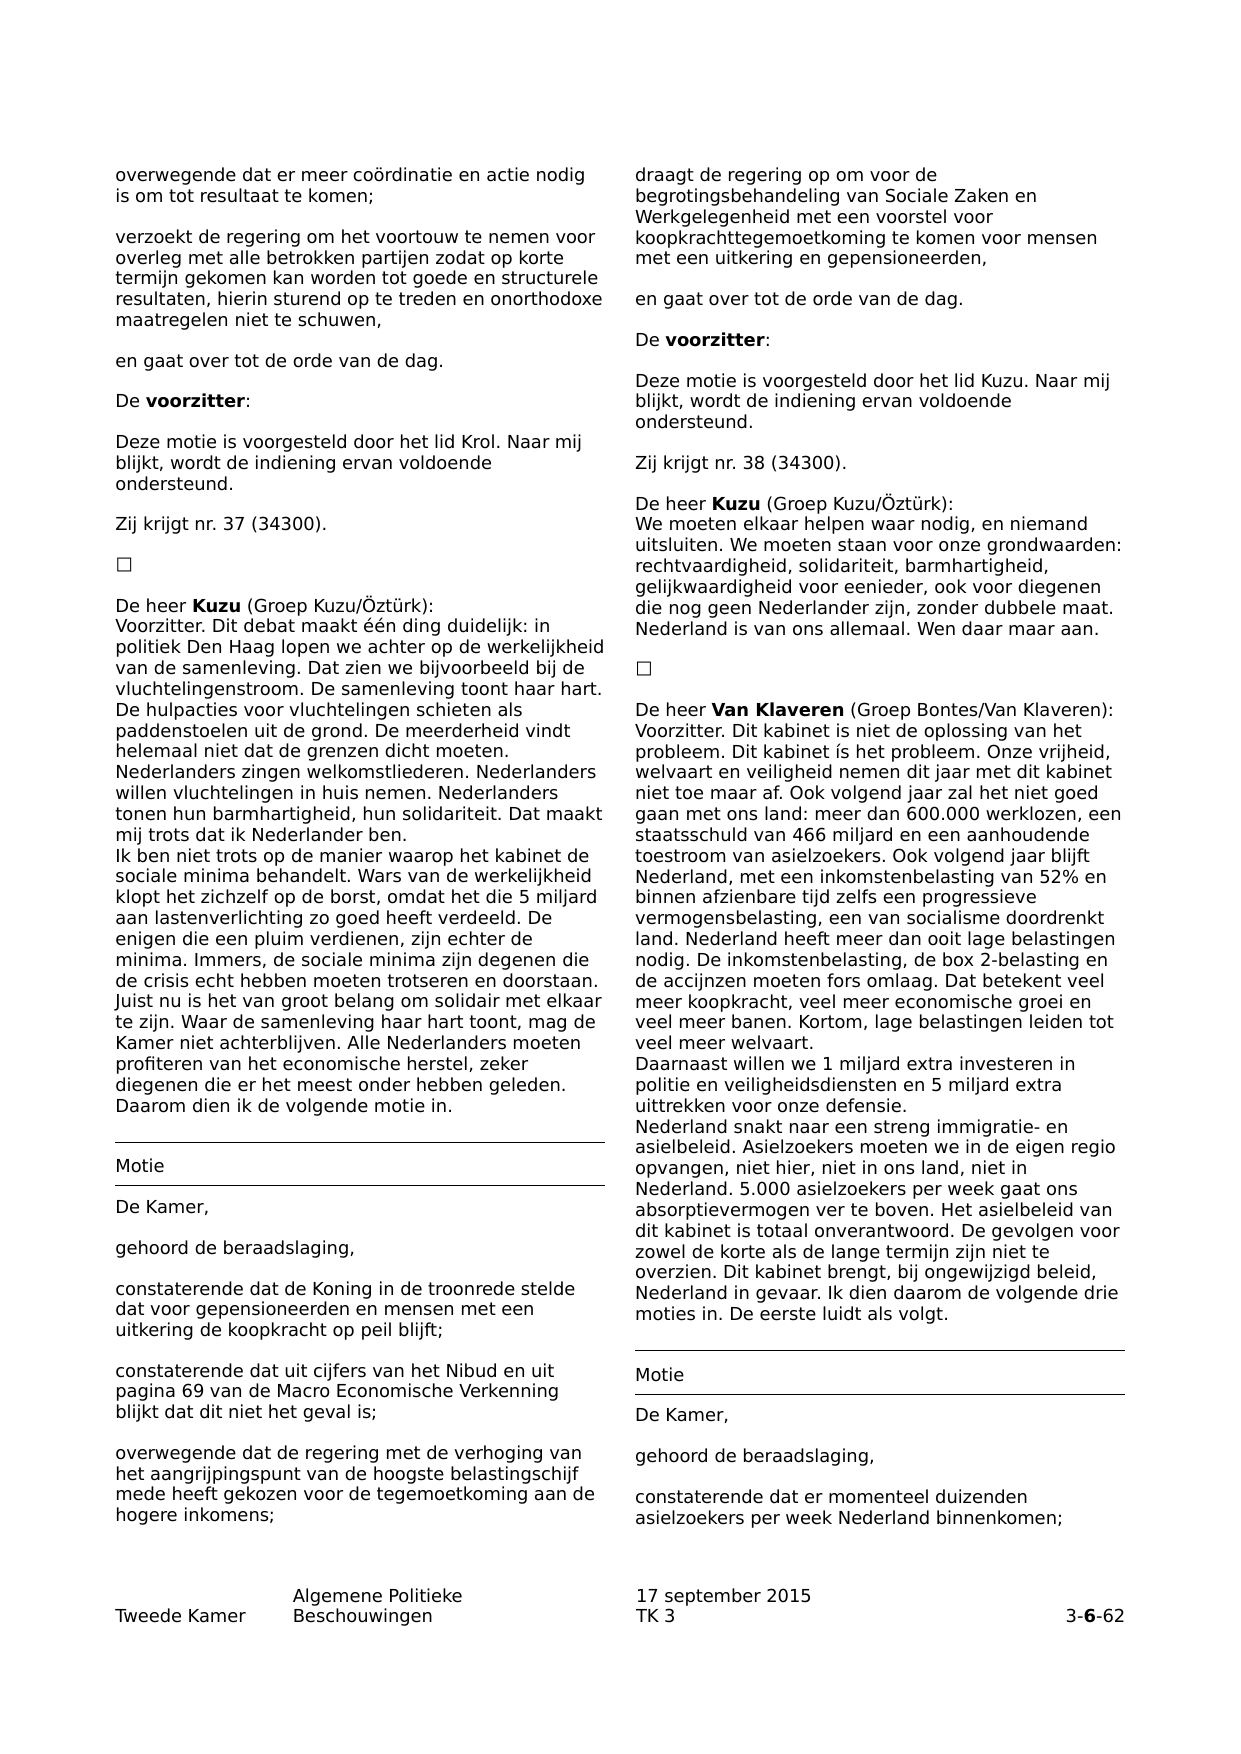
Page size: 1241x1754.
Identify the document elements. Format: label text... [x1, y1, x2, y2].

text draagt de regering op om voor de begrotingsbehandeling van Sociale Zaken en Werkgelegenheid met een voorstel voor koopkrachttegemoetkoming te komen voor mensen met een uitkering en gepensioneerden, [635, 165, 1125, 269]
text De heer Kuzu (Groep Kuzu/Öztürk): [635, 493, 1125, 514]
text Deze motie is voorgesteld door het lid Kuzu. Naar mij blijkt, wordt de indiening ervan voldoende ondersteund. [635, 370, 1125, 433]
text verzoekt de regering om het voortouw te nemen voor overleg met alle betrokken partijen zodat op korte termijn gekomen kan worden tot goede en structurele resultaten, hierin sturend op te treden en onorthodoxe maatregelen niet te schuwen, [115, 227, 605, 330]
text Voorzitter. Dit kabinet is niet de oplossing van het probleem. Dit kabinet ís het probleem. Onze vrijheid, welvaart en veiligheid nemen dit jaar met dit kabinet niet toe maar af. Ook volgend jaar zal het niet goed gaan met ons land: meer dan 600.000 werklozen, een staatsschuld van 466 miljard en een aanhoudende toestroom van asielzoekers. Ook volgend jaar blijft Nederland, met een inkomstenbelasting van 52% en binnen afzienbare tijd zelfs een progressieve vermogensbelasting, een van socialisme doordrenkt land. Nederland heeft meer dan ooit lage belastingen nodig. De inkomstenbelasting, de box 2-belasting en de accijnzen moeten fors omlaag. Dat betekent veel meer koopkracht, veel meer economische groei en veel meer banen. Kortom, lage belastingen leiden tot veel meer welvaart. [635, 721, 1125, 1054]
text Ik ben niet trots op de manier waarop het kabinet de sociale minima behandelt. Wars van de werkelijkheid klopt het zichzelf op de borst, omdat het die 5 miljard aan lastenverlichting zo goed heeft verdeeld. De enigen die een pluim verdienen, zijn echter de minima. Immers, de sociale minima zijn degenen die de crisis echt hebben moeten trotseren en doorstaan. Juist nu is het van groot belang om solidair met elkaar te zijn. Waar de samenleving haar hart toont, mag de Kamer niet achterblijven. Alle Nederlanders moeten profiteren van het economische herstel, zeker diegenen die er het meest onder hebben geleden. Daarom dien ik de volgende motie in. [115, 845, 605, 1116]
text overwegende dat de regering met de verhoging van het aangrijpingspunt van de hoogste belastingschijf mede heeft gekozen voor de tegemoetkoming aan de hogere inkomens; [115, 1443, 605, 1526]
text Voorzitter. Dit debat maakt één ding duidelijk: in politiek Den Haag lopen we achter op de werkelijkheid van de samenleving. Dat zien we bijvoorbeeld bij de vluchtelingenstroom. De samenleving toont haar hart. De hulpacties voor vluchtelingen schieten als paddenstoelen uit de grond. De meerderheid vindt helemaal niet dat de grenzen dicht moeten. Nederlanders zingen welkomstliederen. Nederlanders willen vluchtelingen in huis nemen. Nederlanders tonen hun barmhartigheid, hun solidariteit. Dat maakt mij trots dat ik Nederlander ben. [115, 616, 605, 845]
text en gaat over tot de orde van de dag. [635, 289, 1125, 310]
text ⬜ [115, 555, 605, 576]
text Zij krijgt nr. 37 (34300). [115, 514, 605, 535]
text Motie [635, 1364, 1125, 1385]
text constaterende dat de Koning in de troonrede stelde dat voor gepensioneerden en mensen met een uitkering de koopkracht op peil blijft; [115, 1278, 605, 1341]
text overwegende dat er meer coördinatie en actie nodig is om tot resultaat te komen; [115, 165, 605, 207]
text De voorzitter: [635, 330, 1125, 350]
text We moeten elkaar helpen waar nodig, en niemand uitsluiten. We moeten staan voor onze grondwaarden: rechtvaardigheid, solidariteit, barmhartigheid, gelijkwaardigheid voor eenieder, ook voor diegenen die nog geen Nederlander zijn, zonder dubbele maat. Nederland is van ons allemaal. Wen daar maar aan. [635, 514, 1125, 639]
text constaterende dat er momenteel duizenden asielzoekers per week Nederland binnenkomen; [635, 1487, 1125, 1528]
text Deze motie is voorgesteld door het lid Krol. Naar mij blijkt, wordt de indiening ervan voldoende ondersteund. [115, 432, 605, 494]
text constaterende dat uit cijfers van het Nibud en uit pagina 69 van de Macro Economische Verkenning blijkt dat dit niet het geval is; [115, 1361, 605, 1423]
text Zij krijgt nr. 38 (34300). [635, 453, 1125, 473]
text gehoord de beraadslaging, [635, 1446, 1125, 1467]
text Nederland snakt naar een streng immigratie- en asielbeleid. Asielzoekers moeten we in de eigen regio opvangen, niet hier, niet in ons land, niet in Nederland. 5.000 asielzoekers per week gaat ons absorptievermogen ver te boven. Het asielbeleid van dit kabinet is totaal onverantwoord. De gevolgen voor zowel de korte als de lange termijn zijn niet te overzien. Dit kabinet brengt, bij ongewijzigd beleid, Nederland in gevaar. Ik dien daarom de volgende drie moties in. De eerste luidt als volgt. [635, 1116, 1125, 1325]
text gehoord de beraadslaging, [115, 1238, 605, 1258]
text en gaat over tot de orde van de dag. [115, 350, 605, 371]
text Motie [115, 1156, 605, 1177]
text De voorzitter: [115, 391, 605, 412]
text De Kamer, [115, 1197, 605, 1218]
text De heer Kuzu (Groep Kuzu/Öztürk): [115, 596, 605, 616]
text Daarnaast willen we 1 miljard extra investeren in politie en veiligheidsdiensten en 5 miljard extra uittrekken voor onze defensie. [635, 1054, 1125, 1116]
text ⬜ [635, 659, 1125, 680]
text De heer Van Klaveren (Groep Bontes/Van Klaveren): [635, 700, 1125, 721]
text De Kamer, [635, 1405, 1125, 1426]
